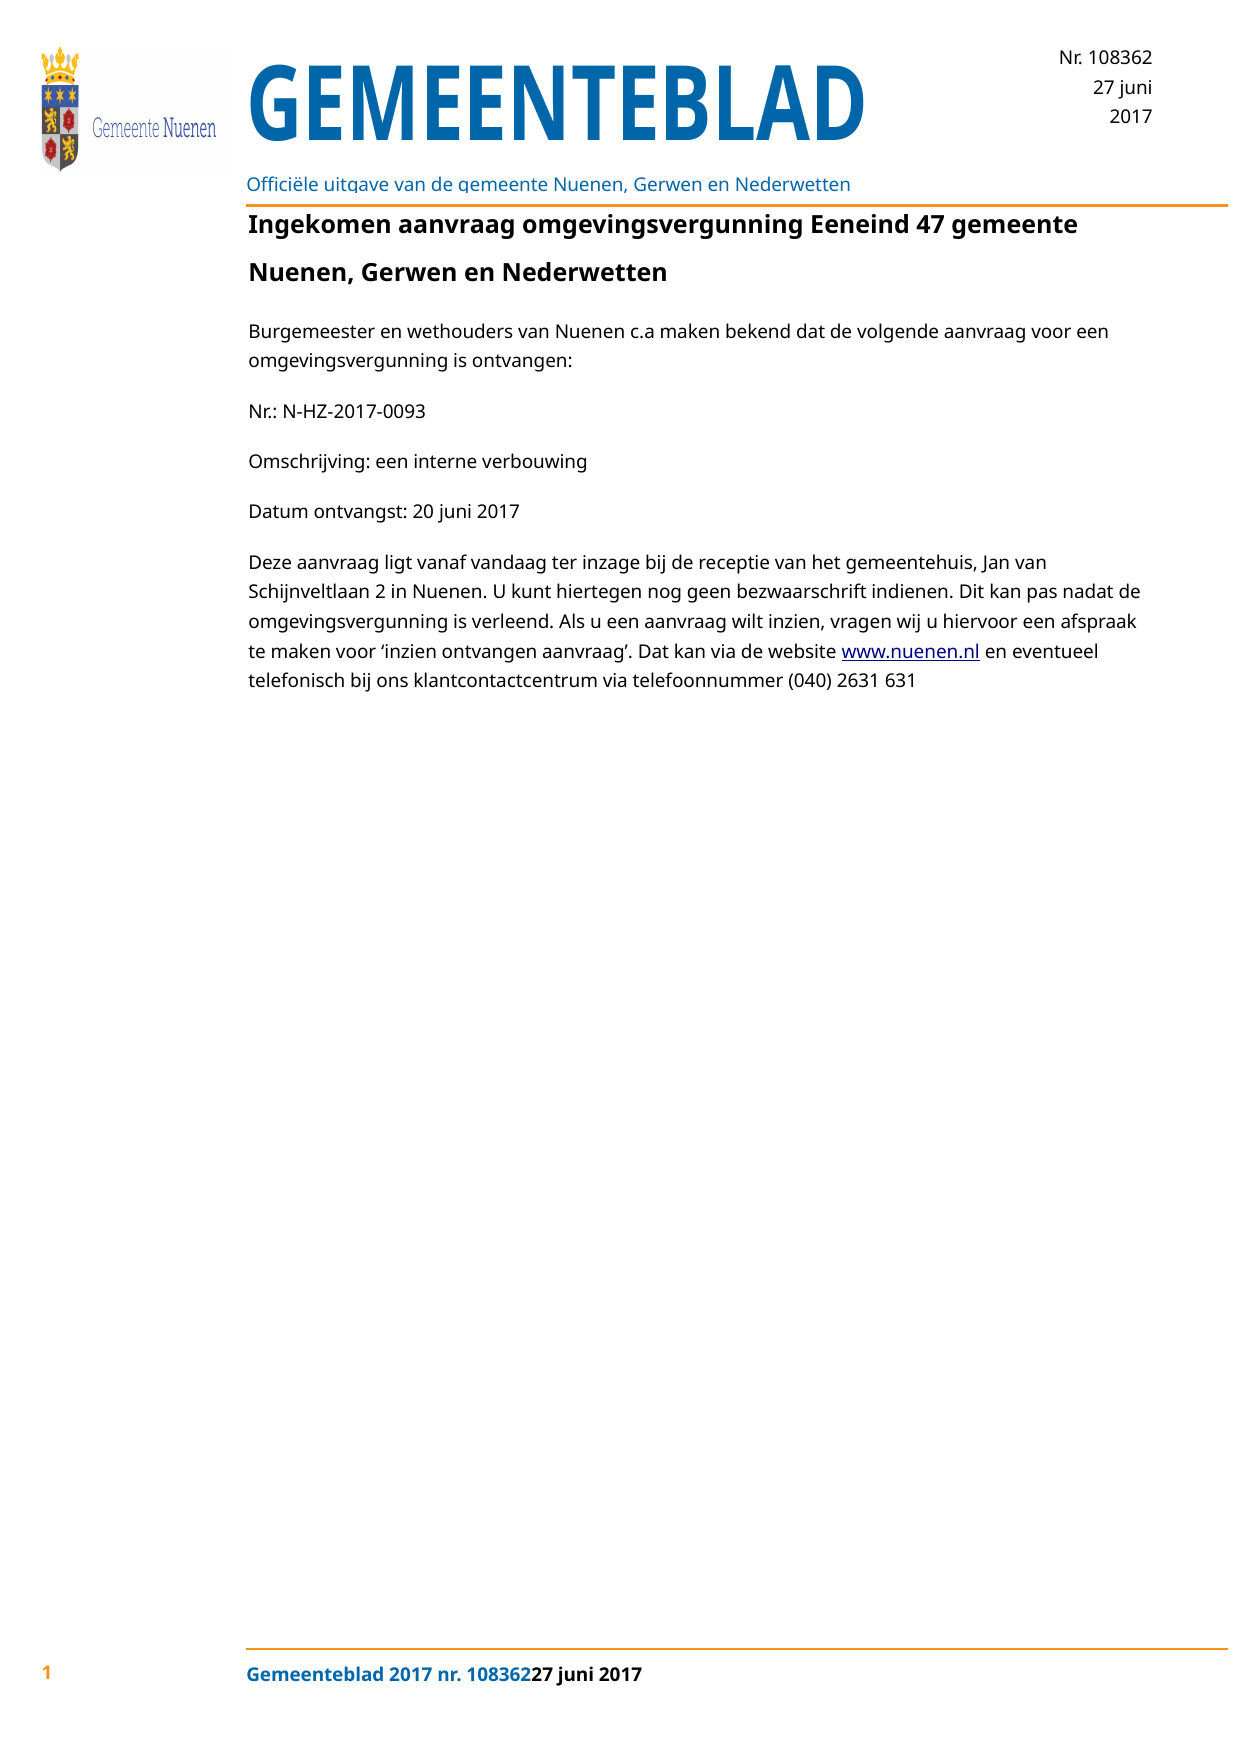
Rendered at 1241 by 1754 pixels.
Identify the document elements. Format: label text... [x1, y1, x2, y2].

text Ingekomen aanvraag omgevingsvergunning Eeneind 47 gemeente Nuenen, Gerwen en Nederwetten [248, 207, 1152, 288]
text Datum ontvangst: 20 juni 2017 [248, 499, 1152, 524]
text Nr.: N-HZ-2017-0093 [248, 398, 1152, 424]
picture [41, 47, 231, 172]
text Omschrijving: een interne verbouwing [248, 448, 1152, 474]
text Deze aanvraag ligt vanaf vandaag ter inzage bij de receptie van het gemeentehuis, Jan van Schijnveltlaan 2 in Nuenen. U kunt hiertegen nog geen bezwaarschrift indienen. Dit kan pas nadat de omgevingsvergunning is verleend. Als u een aanvraag wilt inzien, vragen wij u hiervoor een afspraak te maken voor ‘inzien ontvangen aanvraag’. Dat kan via de website www.nuenen.nl en eventueel telefonisch bij ons klantcontactcentrum via telefoonnummer (040) 2631 631 [248, 549, 1152, 693]
text Burgemeester en wethouders van Nuenen c.a maken bekend dat de volgende aanvraag voor een omgevingsvergunning is ontvangen: [248, 318, 1152, 373]
